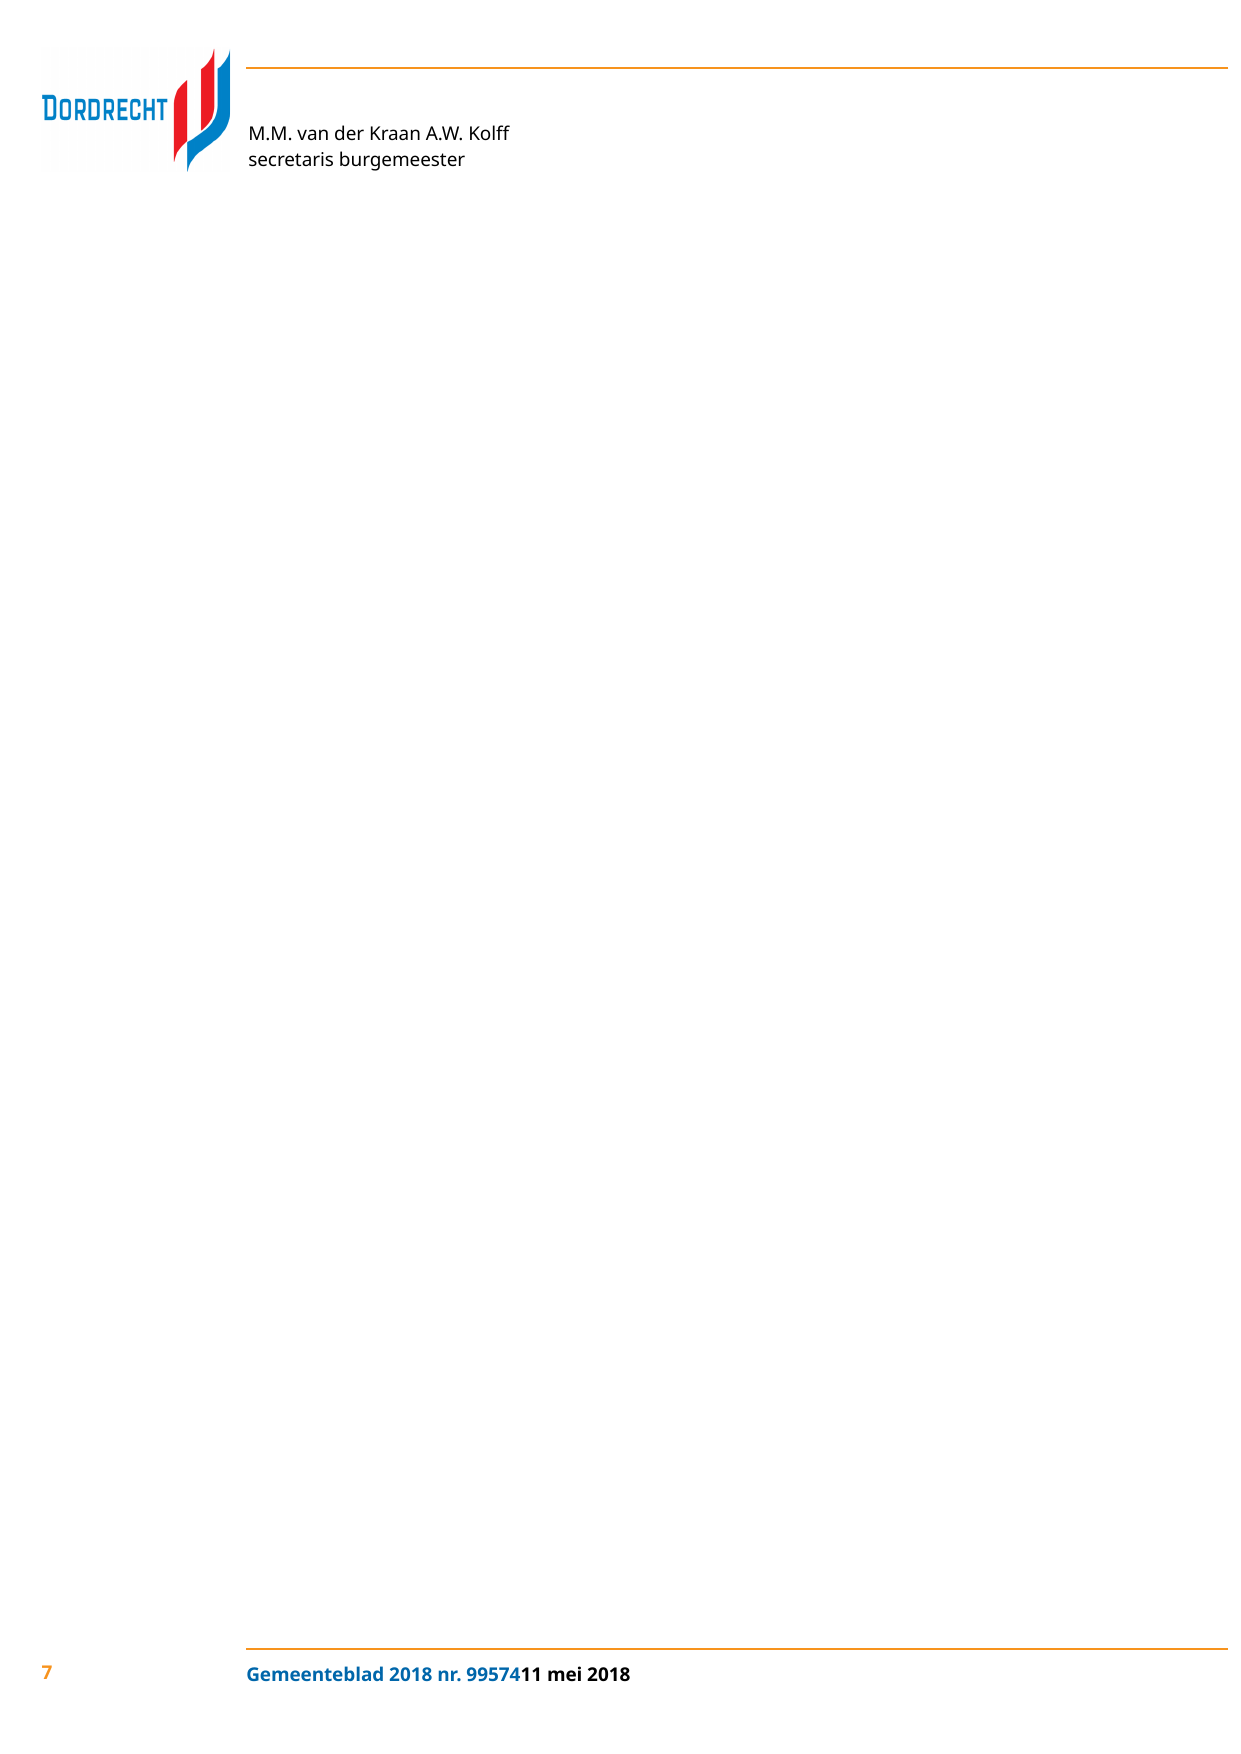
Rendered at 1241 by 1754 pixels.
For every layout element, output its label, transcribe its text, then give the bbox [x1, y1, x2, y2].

text M.M. van der Kraan A.W. Kolff [248, 121, 1152, 146]
picture [41, 47, 231, 172]
text secretaris burgemeester [248, 146, 1152, 172]
